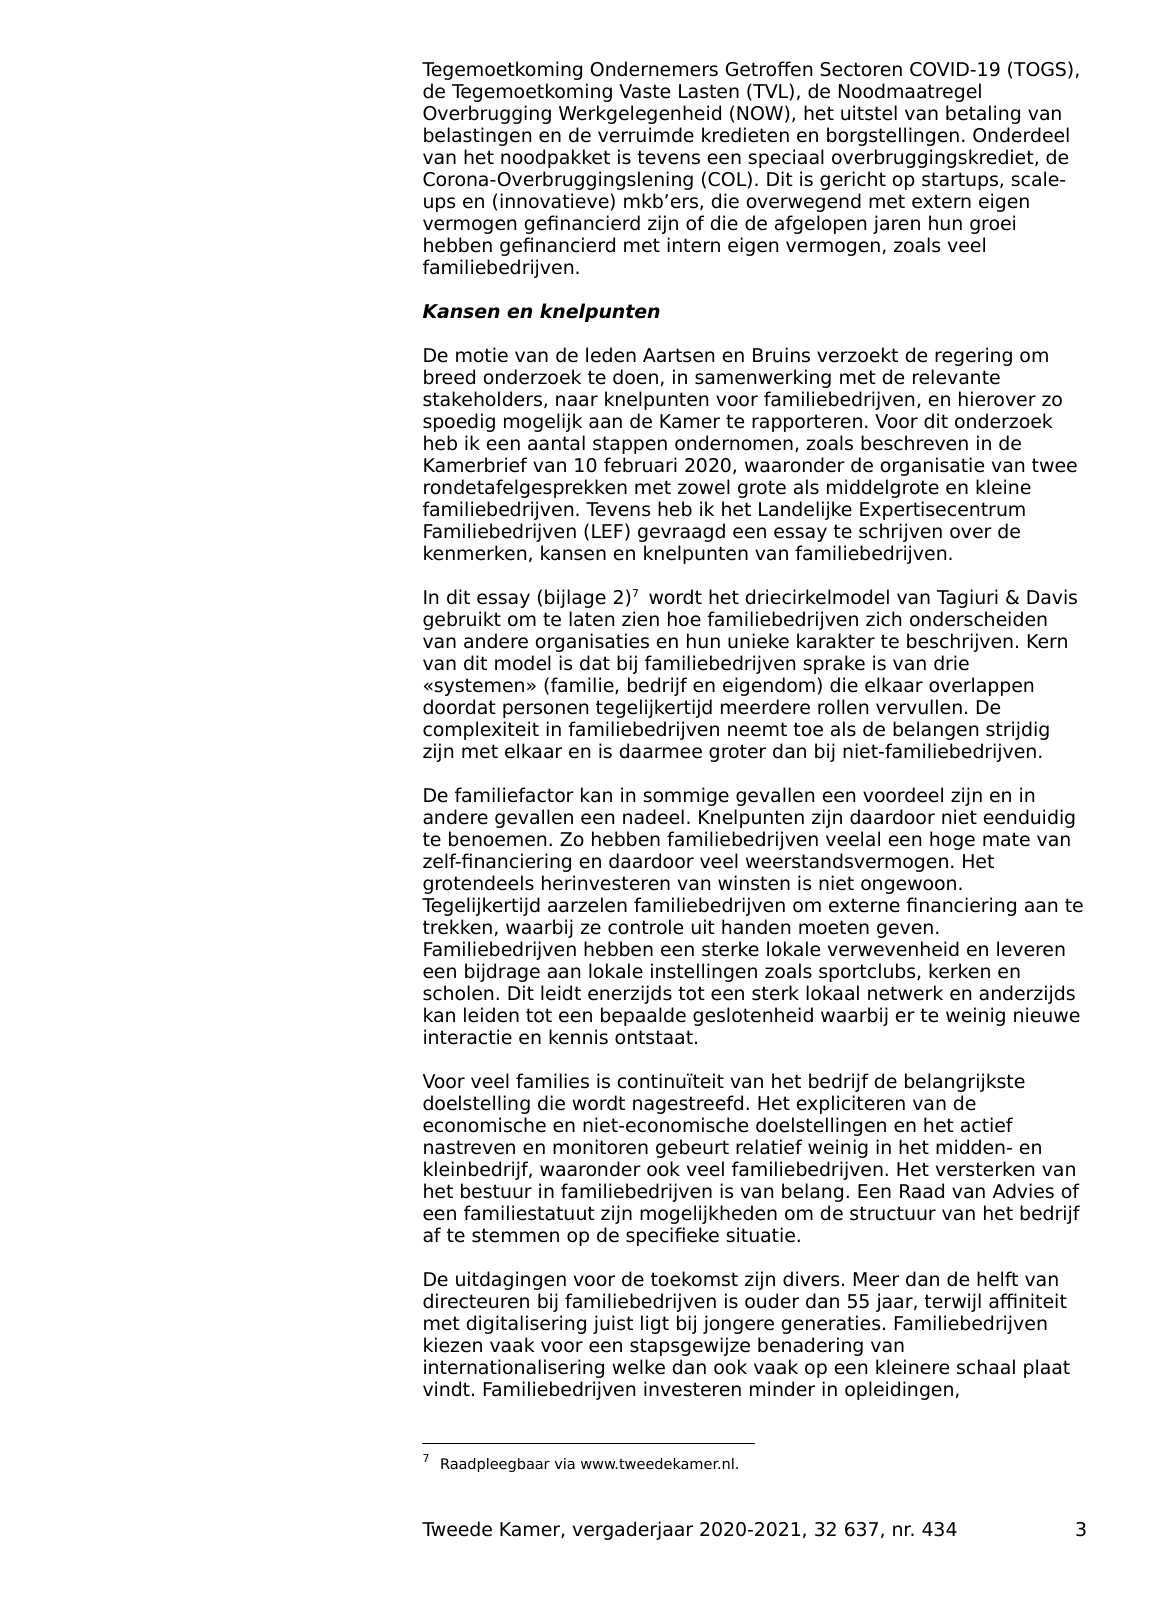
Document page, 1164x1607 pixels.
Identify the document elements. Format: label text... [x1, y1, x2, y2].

text De familiefactor kan in sommige gevallen een voordeel zijn en in andere gevallen een nadeel. Knelpunten zijn daardoor niet eenduidig te benoemen. Zo hebben familiebedrijven veelal een hoge mate van zelf-financiering en daardoor veel weerstandsvermogen. Het grotendeels herinvesteren van winsten is niet ongewoon. Tegelijkertijd aarzelen familiebedrijven om externe financiering aan te trekken, waarbij ze controle uit handen moeten geven. Familiebedrijven hebben een sterke lokale verwevenheid en leveren een bijdrage aan lokale instellingen zoals sportclubs, kerken en scholen. Dit leidt enerzijds tot een sterk lokaal netwerk en anderzijds kan leiden tot een bepaalde geslotenheid waarbij er te weinig nieuwe interactie en kennis ontstaat. [422, 785, 1087, 1049]
text De motie van de leden Aartsen en Bruins verzoekt de regering om breed onderzoek te doen, in samenwerking met de relevante stakeholders, naar knelpunten voor familiebedrijven, en hierover zo spoedig mogelijk aan de Kamer te rapporteren. Voor dit onderzoek heb ik een aantal stappen ondernomen, zoals beschreven in de Kamerbrief van 10 februari 2020, waaronder de organisatie van twee rondetafelgesprekken met zowel grote als middelgrote en kleine familiebedrijven. Tevens heb ik het Landelijke Expertisecentrum Familiebedrijven (LEF) gevraagd een essay te schrijven over de kenmerken, kansen en knelpunten van familiebedrijven. [422, 345, 1087, 565]
text In dit essay (bijlage 2) wordt het driecirkelmodel van Tagiuri & Davis gebruikt om te laten zien hoe familiebedrijven zich onderscheiden van andere organisaties en hun unieke karakter te beschrijven. Kern van dit model is dat bij familiebedrijven sprake is van drie «systemen» (familie, bedrijf en eigendom) die elkaar overlappen doordat personen tegelijkertijd meerdere rollen vervullen. De complexiteit in familiebedrijven neemt toe als de belangen strijdig zijn met elkaar en is daarmee groter dan bij niet-familiebedrijven. [422, 587, 1087, 763]
text Raadpleegbaar via www.tweedekamer.nl. [422, 1452, 1087, 1474]
text Voor veel families is continuïteit van het bedrijf de belangrijkste doelstelling die wordt nagestreefd. Het expliciteren van de economische en niet-economische doelstellingen en het actief nastreven en monitoren gebeurt relatief weinig in het midden- en kleinbedrijf, waaronder ook veel familiebedrijven. Het versterken van het bestuur in familiebedrijven is van belang. Een Raad van Advies of een familiestatuut zijn mogelijkheden om de structuur van het bedrijf af te stemmen op de specifieke situatie. [422, 1071, 1087, 1247]
subtitle Kansen en knelpunten [422, 301, 1087, 323]
text De uitdagingen voor de toekomst zijn divers. Meer dan de helft van directeuren bij familiebedrijven is ouder dan 55 jaar, terwijl affiniteit met digitalisering juist ligt bij jongere generaties. Familiebedrijven kiezen vaak voor een stapsgewijze benadering van internationalisering welke dan ook vaak op een kleinere schaal plaat vindt. Familiebedrijven investeren minder in opleidingen, [422, 1269, 1087, 1401]
text Tegemoetkoming Ondernemers Getroffen Sectoren COVID-19 (TOGS), de Tegemoetkoming Vaste Lasten (TVL), de Noodmaatregel Overbrugging Werkgelegenheid (NOW), het uitstel van betaling van belastingen en de verruimde kredieten en borgstellingen. Onderdeel van het noodpakket is tevens een speciaal overbruggingskrediet, de Corona-Overbruggingslening (COL). Dit is gericht op startups, scale-ups en (innovatieve) mkb’ers, die overwegend met extern eigen vermogen gefinancierd zijn of die de afgelopen jaren hun groei hebben gefinancierd met intern eigen vermogen, zoals veel familiebedrijven. [422, 59, 1087, 279]
